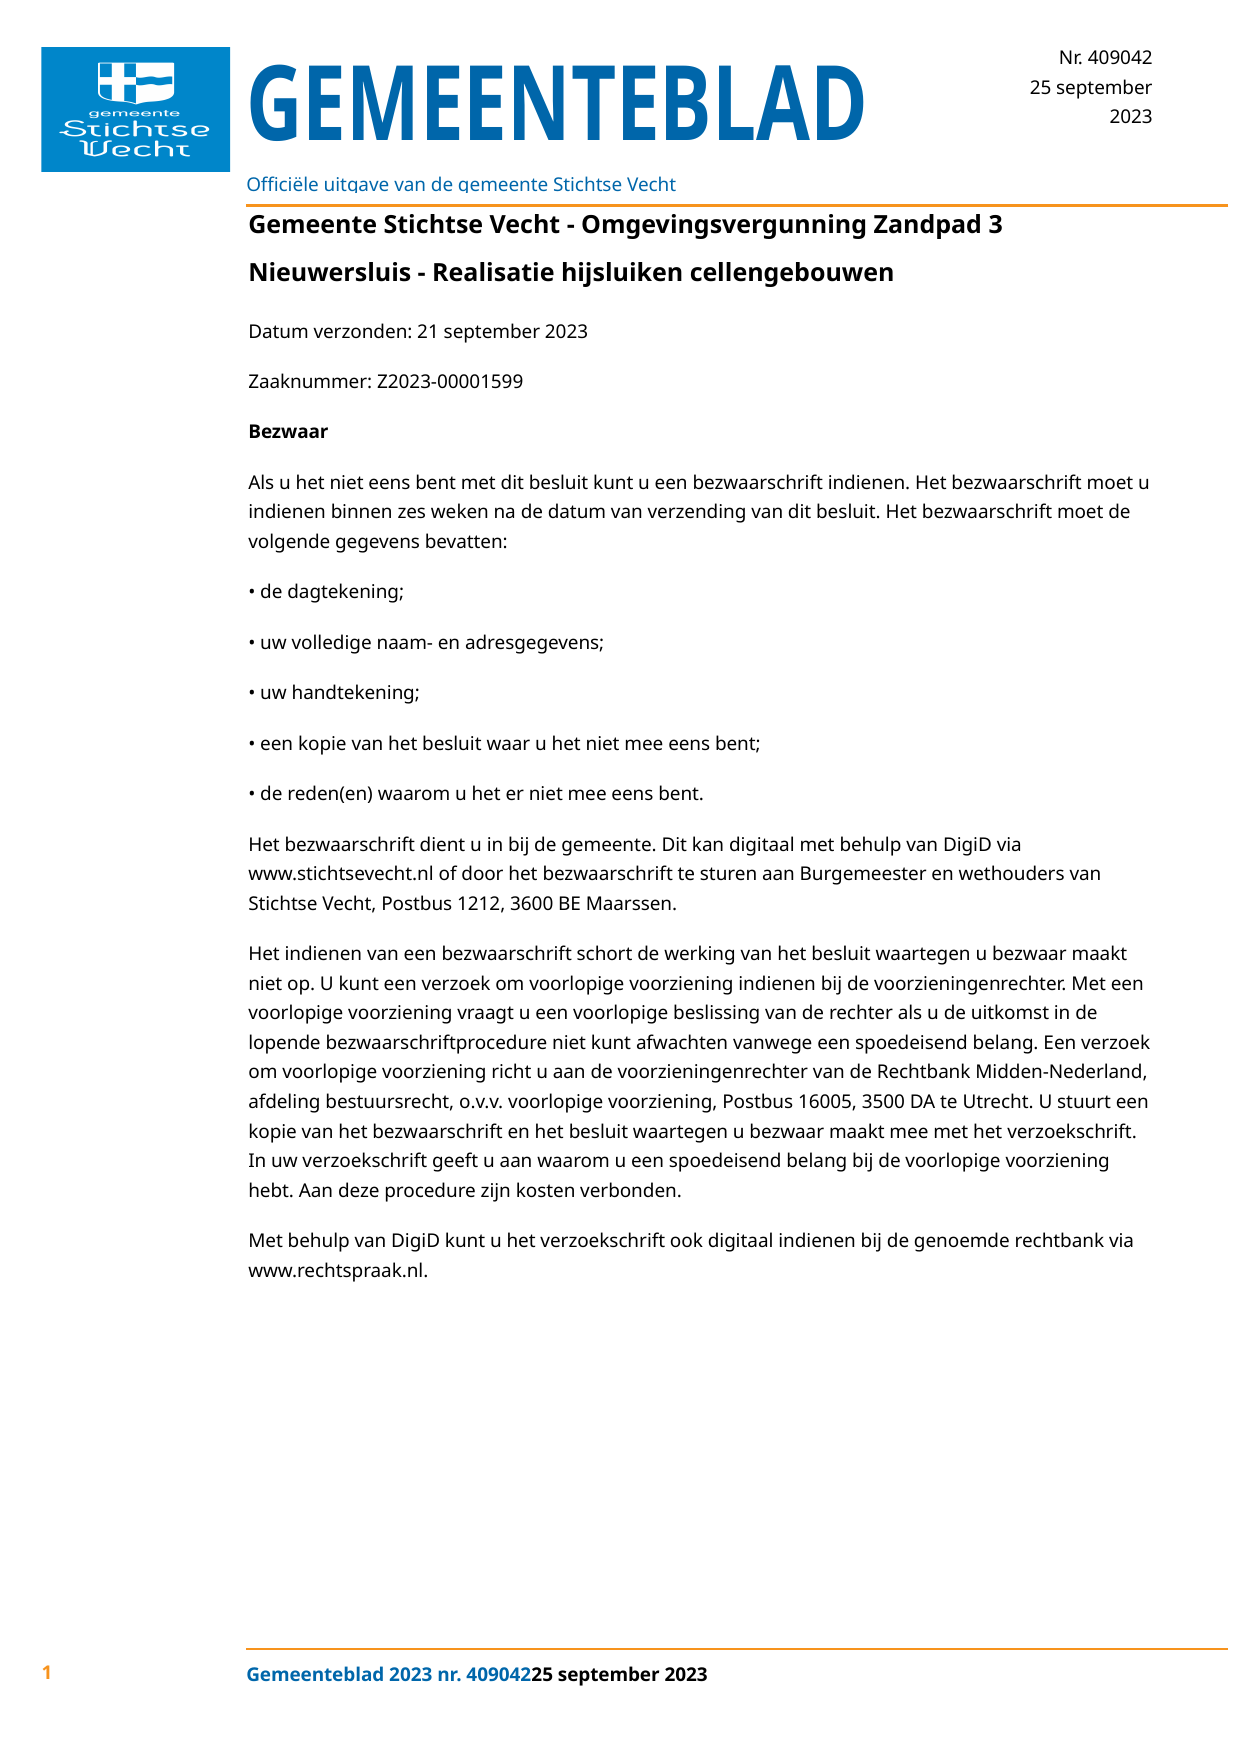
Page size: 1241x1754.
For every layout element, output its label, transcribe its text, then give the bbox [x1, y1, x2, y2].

text • uw volledige naam- en adresgegevens; [248, 629, 1152, 655]
text Het indienen van een bezwaarschrift schort de werking van het besluit waartegen u bezwaar maakt niet op. U kunt een verzoek om voorlopige voorziening indienen bij de voorzieningenrechter. Met een voorlopige voorziening vraagt u een voorlopige beslissing van de rechter als u de uitkomst in de lopende bezwaarschriftprocedure niet kunt afwachten vanwege een spoedeisend belang. Een verzoek om voorlopige voorziening richt u aan de voorzieningenrechter van de Rechtbank Midden-Nederland, afdeling bestuursrecht, o.v.v. voorlopige voorziening, Postbus 16005, 3500 DA te Utrecht. U stuurt een kopie van het bezwaarschrift en het besluit waartegen u bezwaar maakt mee met het verzoekschrift. In uw verzoekschrift geeft u aan waarom u een spoedeisend belang bij de voorlopige voorziening hebt. Aan deze procedure zijn kosten verbonden. [248, 940, 1152, 1203]
text Bezwaar [248, 419, 1152, 444]
text Het bezwaarschrift dient u in bij de gemeente. Dit kan digitaal met behulp van DigiD via www.stichtsevecht.nl of door het bezwaarschrift te sturen aan Burgemeester en wethouders van Stichtse Vecht, Postbus 1212, 3600 BE Maarssen. [248, 831, 1152, 916]
text Als u het niet eens bent met dit besluit kunt u een bezwaarschrift indienen. Het bezwaarschrift moet u indienen binnen zes weken na de datum van verzending van dit besluit. Het bezwaarschrift moet de volgende gegevens bevatten: [248, 469, 1152, 554]
text Zaaknummer: Z2023-00001599 [248, 368, 1152, 394]
text • de dagtekening; [248, 579, 1152, 604]
text Datum verzonden: 21 september 2023 [248, 318, 1152, 344]
text • de reden(en) waarom u het er niet mee eens bent. [248, 780, 1152, 806]
text • een kopie van het besluit waar u het niet mee eens bent; [248, 730, 1152, 756]
text • uw handtekening; [248, 679, 1152, 705]
picture [99, 63, 135, 101]
text Gemeente Stichtse Vecht - Omgevingsvergunning Zandpad 3 Nieuwersluis - Realisatie hijsluiken cellengebouwen [248, 207, 1152, 288]
picture [137, 63, 174, 103]
text Met behulp van DigiD kunt u het verzoekschrift ook digitaal indienen bij de genoemde rechtbank via www.rechtspraak.nl. [248, 1227, 1152, 1283]
